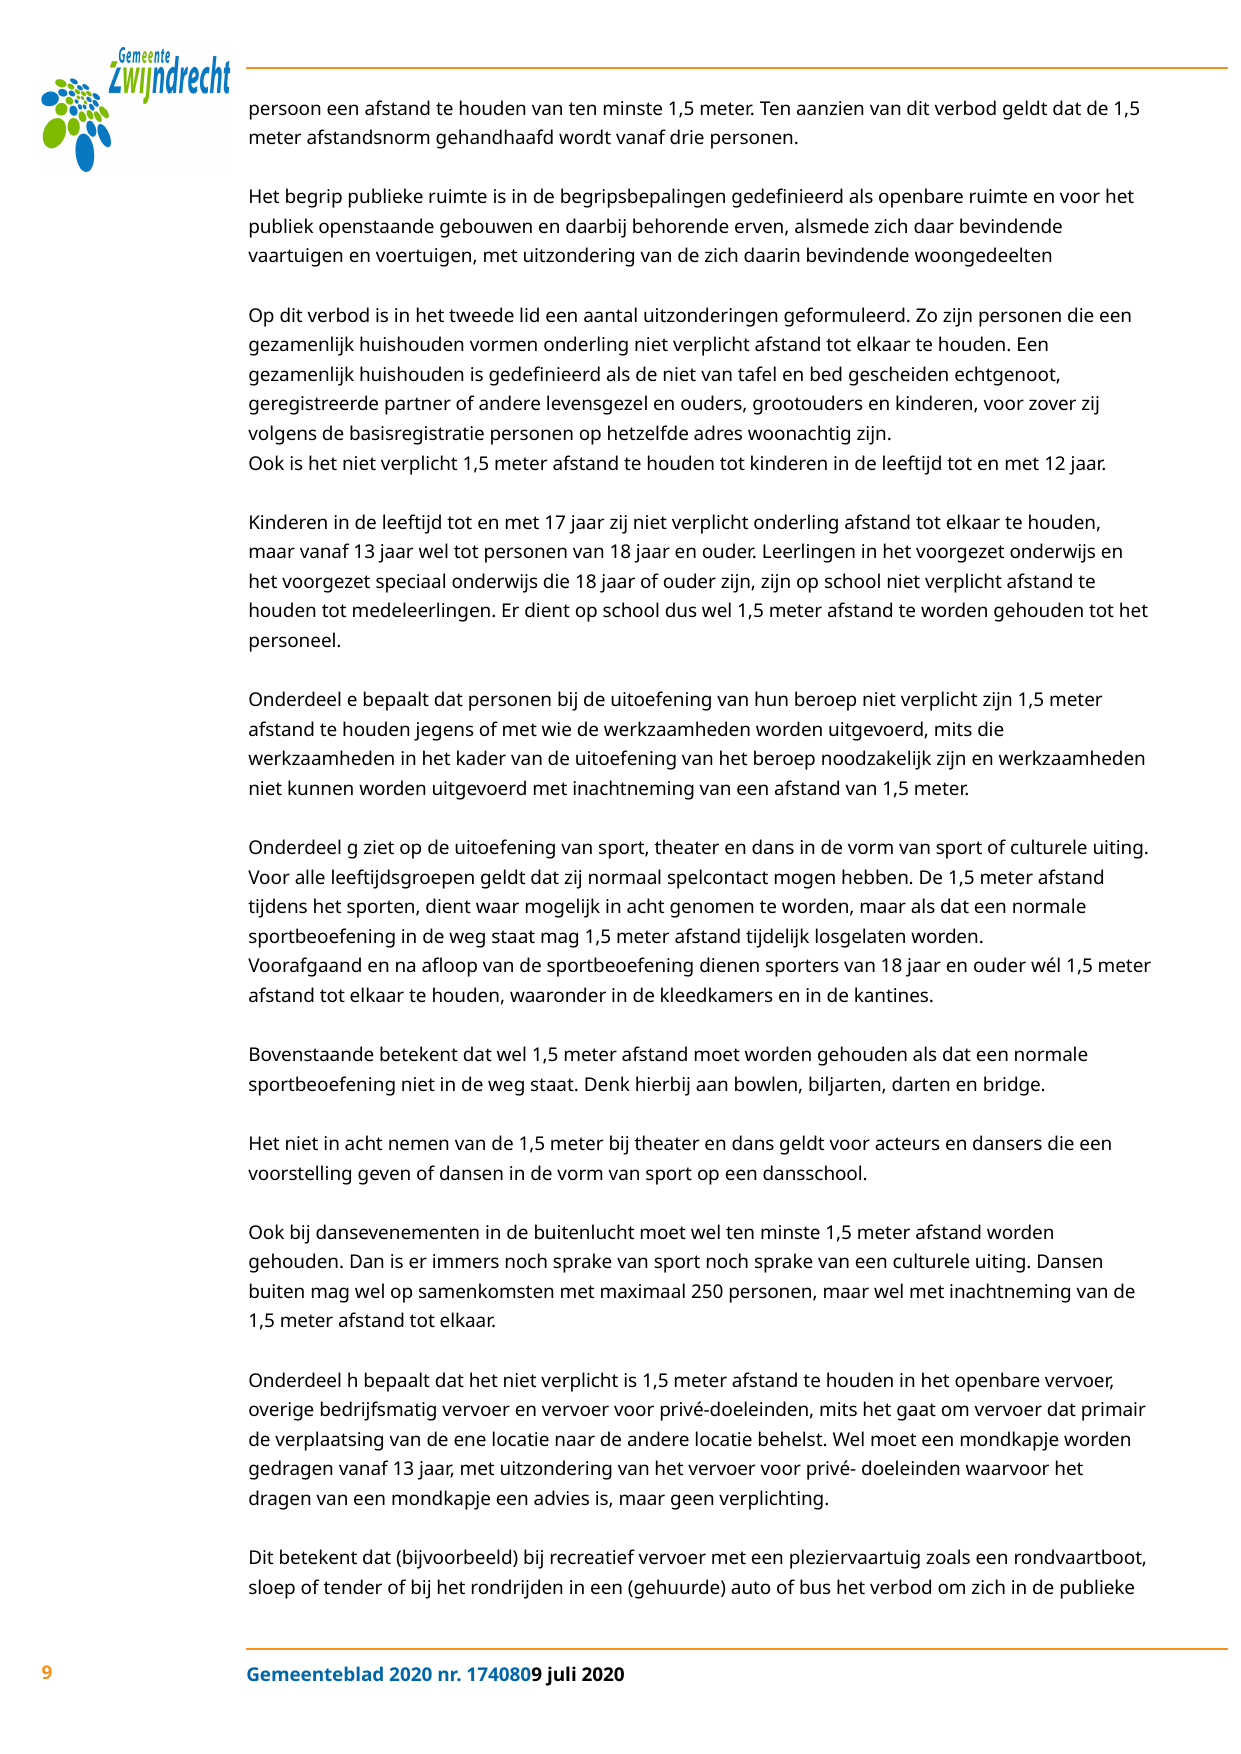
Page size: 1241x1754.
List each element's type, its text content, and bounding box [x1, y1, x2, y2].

picture [41, 47, 231, 172]
text Ook bij dansevenementen in de buitenlucht moet wel ten minste 1,5 meter afstand worden gehouden. Dan is er immers noch sprake van sport noch sprake van een culturele uiting. Dansen buiten mag wel op samenkomsten met maximaal 250 personen, maar wel met inachtneming van de 1,5 meter afstand tot elkaar. [248, 1219, 1152, 1333]
text Dit betekent dat (bijvoorbeeld) bij recreatief vervoer met een pleziervaartuig zoals een rondvaartboot, sloep of tender of bij het rondrijden in een (gehuurde) auto of bus het verbod om zich in de publieke [248, 1544, 1152, 1600]
text Voorafgaand en na afloop van de sportbeoefening dienen sporters van 18 jaar en ouder wél 1,5 meter afstand tot elkaar te houden, waaronder in de kleedkamers en in de kantines. [248, 953, 1152, 1008]
text Onderdeel h bepaalt dat het niet verplicht is 1,5 meter afstand te houden in het openbare vervoer, overige bedrijfsmatig vervoer en vervoer voor privé-doeleinden, mits het gaat om vervoer dat primair de verplaatsing van de ene locatie naar de andere locatie behelst. Wel moet een mondkapje worden gedragen vanaf 13 jaar, met uitzondering van het vervoer voor privé- doeleinden waarvoor het dragen van een mondkapje een advies is, maar geen verplichting. [248, 1367, 1152, 1511]
text Onderdeel g ziet op de uitoefening van sport, theater en dans in de vorm van sport of culturele uiting. Voor alle leeftijdsgroepen geldt dat zij normaal spelcontact mogen hebben. De 1,5 meter afstand tijdens het sporten, dient waar mogelijk in acht genomen te worden, maar als dat een normale sportbeoefening in de weg staat mag 1,5 meter afstand tijdelijk losgelaten worden. [248, 834, 1152, 949]
text Ook is het niet verplicht 1,5 meter afstand te houden tot kinderen in de leeftijd tot en met 12 jaar. [248, 450, 1152, 476]
text Bovenstaande betekent dat wel 1,5 meter afstand moet worden gehouden als dat een normale sportbeoefening niet in de weg staat. Denk hierbij aan bowlen, biljarten, darten en bridge. [248, 1041, 1152, 1097]
text Op dit verbod is in het tweede lid een aantal uitzonderingen geformuleerd. Zo zijn personen die een gezamenlijk huishouden vormen onderling niet verplicht afstand tot elkaar te houden. Een gezamenlijk huishouden is gedefinieerd als de niet van tafel en bed gescheiden echtgenoot, geregistreerde partner of andere levensgezel en ouders, grootouders en kinderen, voor zover zij volgens de basisregistratie personen op hetzelfde adres woonachtig zijn. [248, 302, 1152, 446]
text Het begrip publieke ruimte is in de begripsbepalingen gedefinieerd als openbare ruimte en voor het publiek openstaande gebouwen en daarbij behorende erven, alsmede zich daar bevindende vaartuigen en voertuigen, met uitzondering van de zich daarin bevindende woongedeelten [248, 183, 1152, 268]
text Kinderen in de leeftijd tot en met 17 jaar zij niet verplicht onderling afstand tot elkaar te houden, maar vanaf 13 jaar wel tot personen van 18 jaar en ouder. Leerlingen in het voorgezet onderwijs en het voorgezet speciaal onderwijs die 18 jaar of ouder zijn, zijn op school niet verplicht afstand te houden tot medeleerlingen. Er dient op school dus wel 1,5 meter afstand te worden gehouden tot het personeel. [248, 509, 1152, 653]
text Het niet in acht nemen van de 1,5 meter bij theater en dans geldt voor acteurs en dansers die een voorstelling geven of dansen in de vorm van sport op een dansschool. [248, 1130, 1152, 1186]
text persoon een afstand te houden van ten minste 1,5 meter. Ten aanzien van dit verbod geldt dat de 1,5 meter afstandsnorm gehandhaafd wordt vanaf drie personen. [248, 95, 1152, 150]
text Onderdeel e bepaalt dat personen bij de uitoefening van hun beroep niet verplicht zijn 1,5 meter afstand te houden jegens of met wie de werkzaamheden worden uitgevoerd, mits die werkzaamheden in het kader van de uitoefening van het beroep noodzakelijk zijn en werkzaamheden niet kunnen worden uitgevoerd met inachtneming van een afstand van 1,5 meter. [248, 686, 1152, 801]
